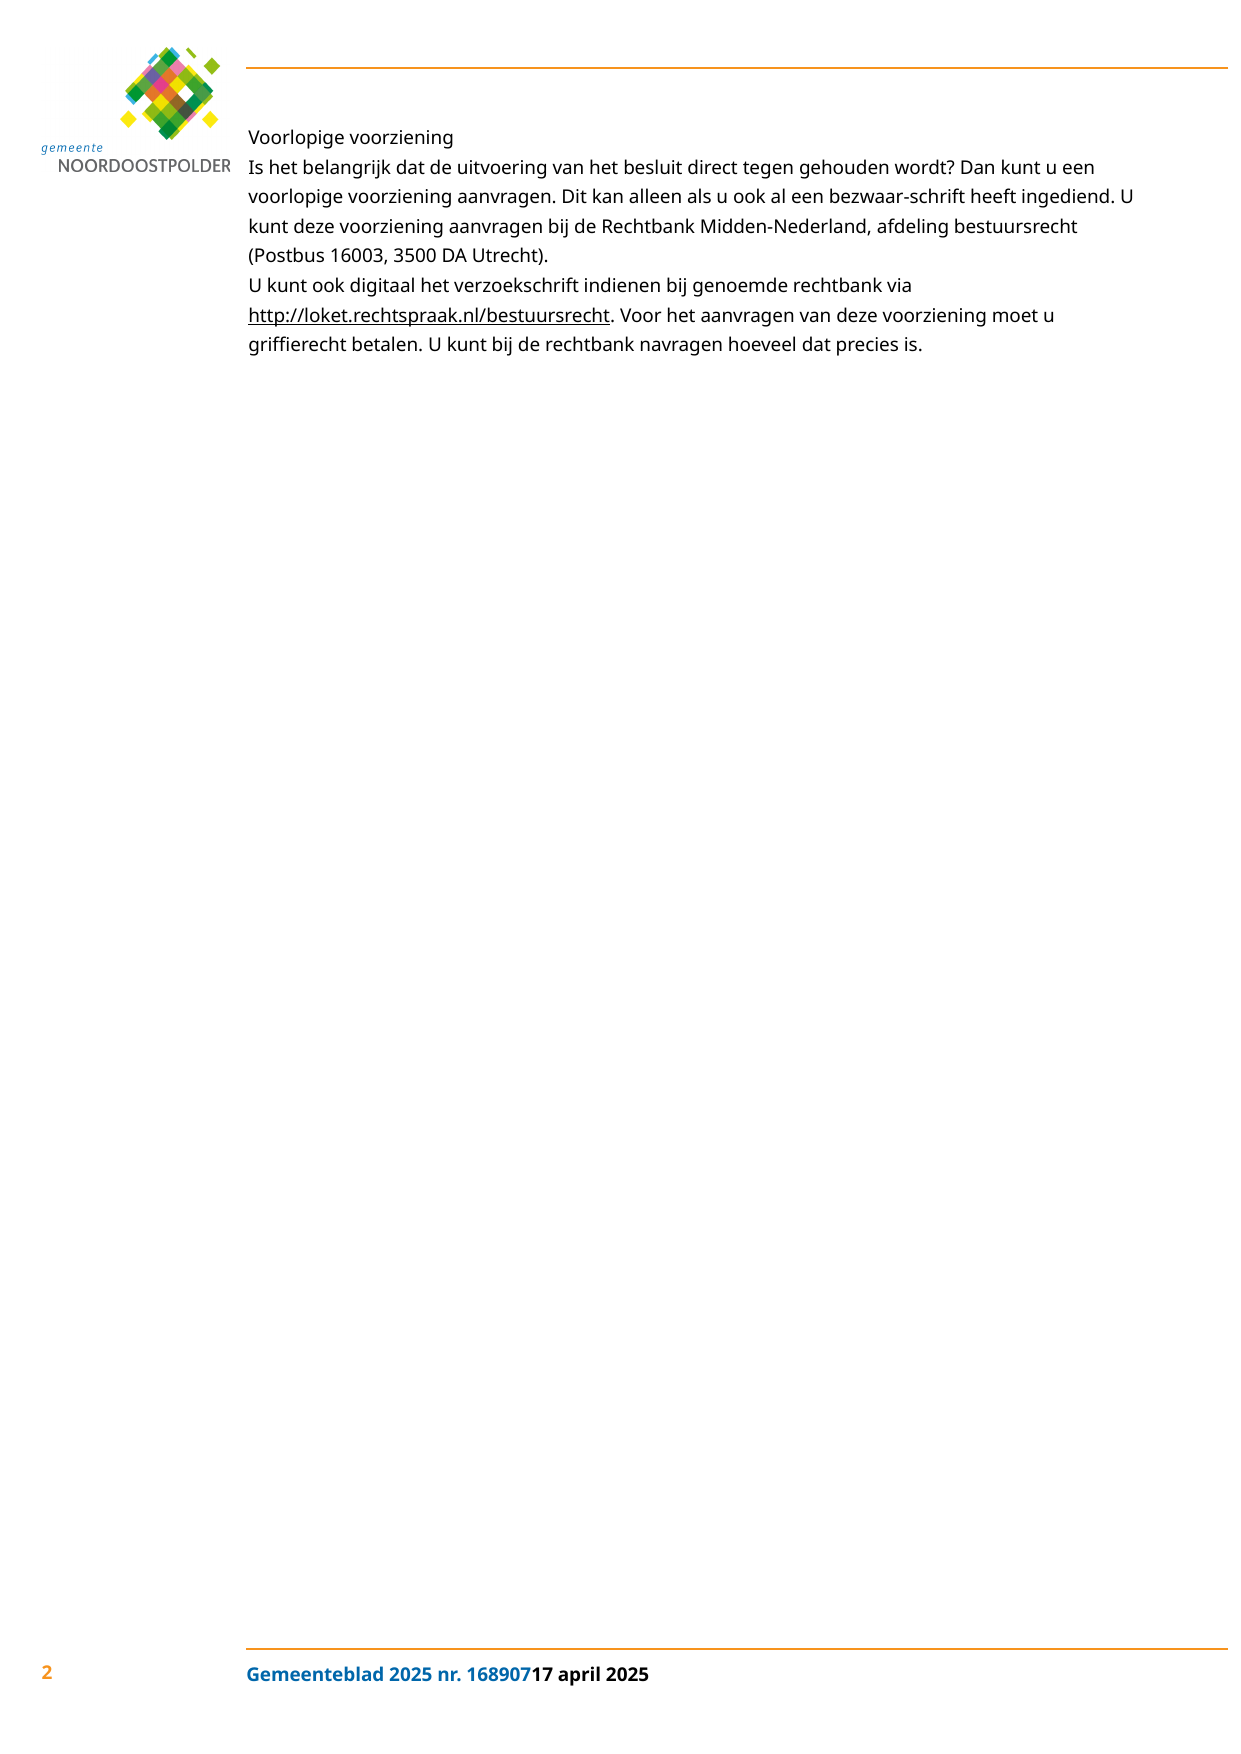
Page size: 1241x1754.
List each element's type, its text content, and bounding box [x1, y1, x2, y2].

picture [41, 47, 231, 172]
text Voorlopige voorziening [248, 124, 1152, 150]
text Is het belangrijk dat de uitvoering van het besluit direct tegen gehouden wordt? Dan kunt u een voorlopige voorziening aanvragen. Dit kan alleen als u ook al een bezwaar-schrift heeft ingediend. U kunt deze voorziening aanvragen bij de Rechtbank Midden-Nederland, afdeling bestuursrecht (Postbus 16003, 3500 DA Utrecht). [248, 154, 1152, 268]
text U kunt ook digitaal het verzoekschrift indienen bij genoemde rechtbank via http://loket.rechtspraak.nl/bestuursrecht. Voor het aanvragen van deze voorziening moet u griffierecht betalen. U kunt bij de rechtbank navragen hoeveel dat precies is. [248, 272, 1152, 357]
